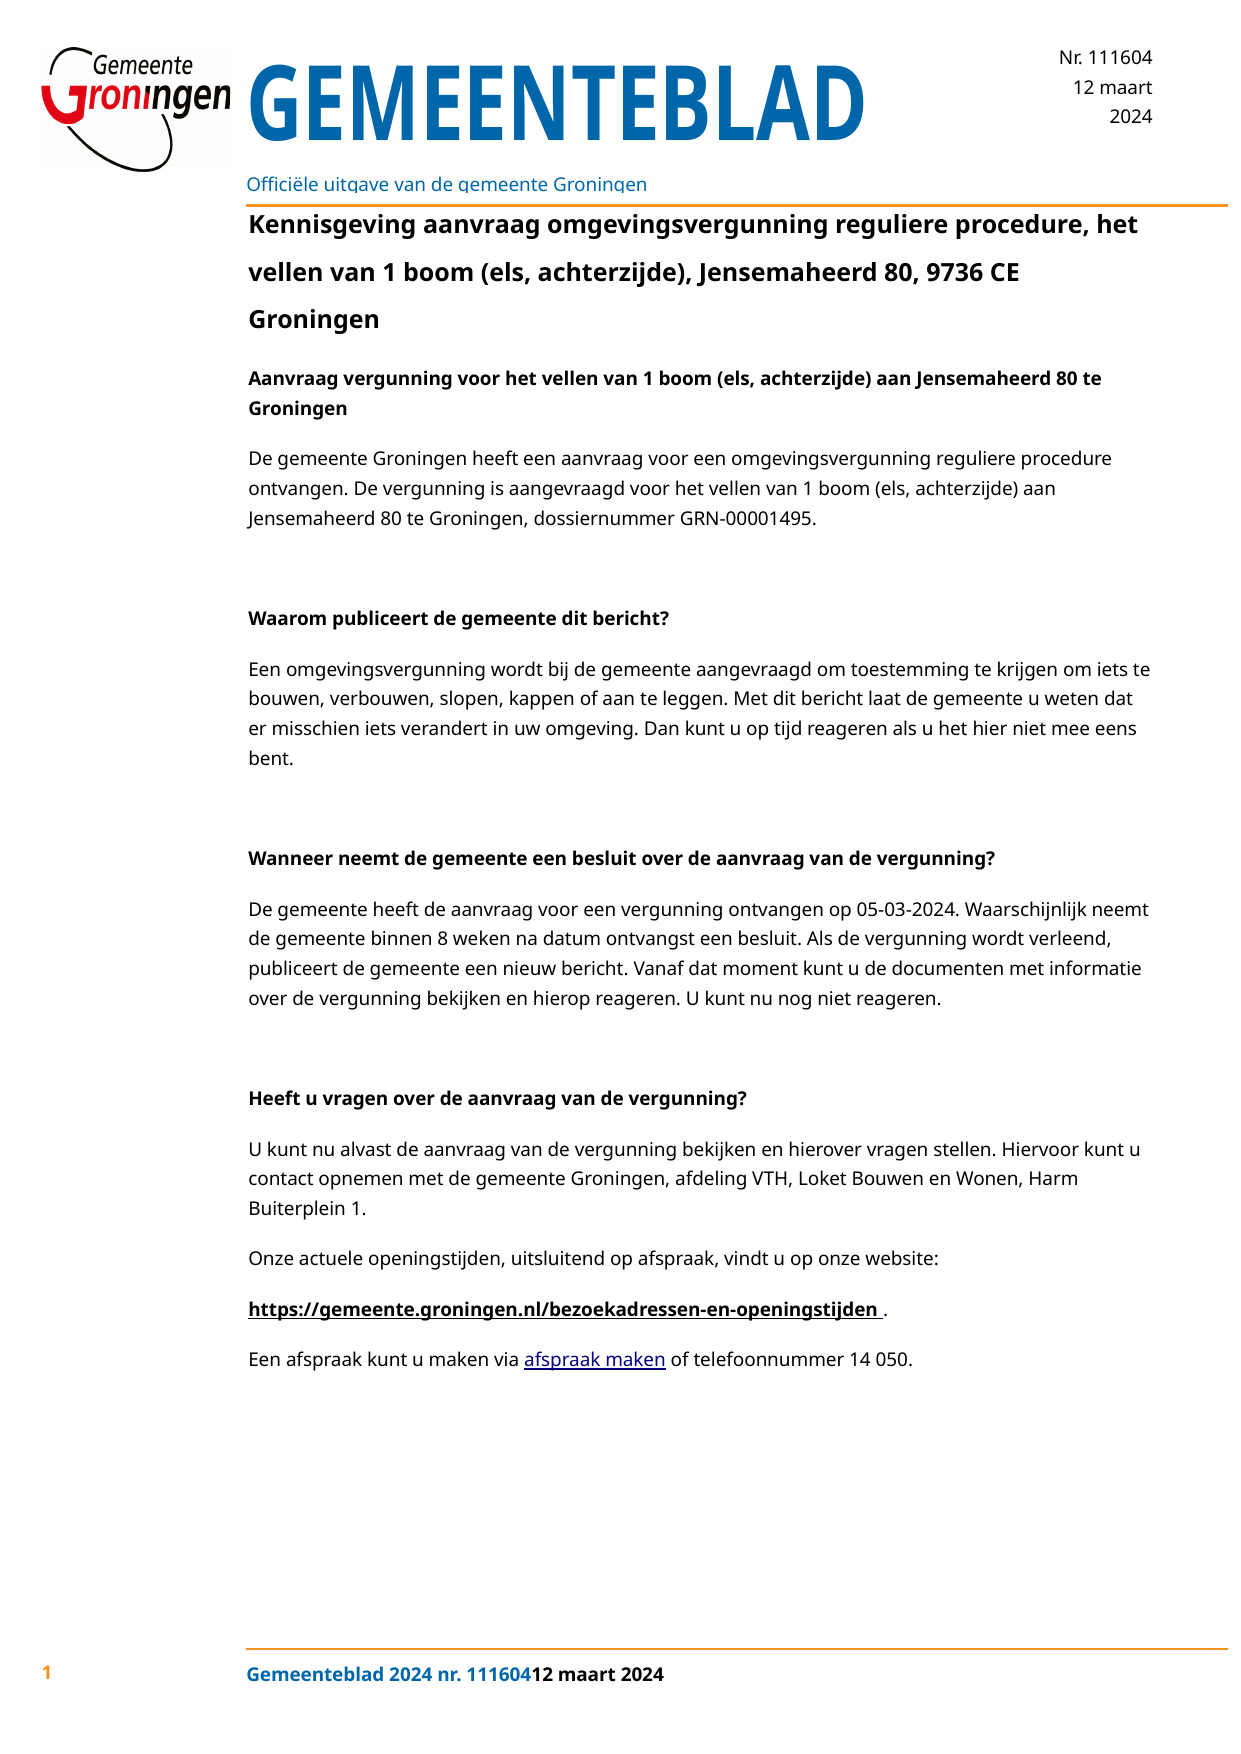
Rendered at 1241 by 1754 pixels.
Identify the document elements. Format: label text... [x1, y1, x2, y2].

picture [41, 47, 231, 172]
text Heeft u vragen over de aanvraag van de vergunning? [248, 1086, 1152, 1111]
text Onze actuele openingstijden, uitsluitend op afspraak, vindt u op onze website: [248, 1246, 1152, 1271]
text Een omgevingsvergunning wordt bij de gemeente aangevraagd om toestemming te krijgen om iets te bouwen, verbouwen, slopen, kappen of aan te leggen. Met dit bericht laat de gemeente u weten dat er misschien iets verandert in uw omgeving. Dan kunt u op tijd reageren als u het hier niet mee eens bent. [248, 656, 1152, 770]
text Wanneer neemt de gemeente een besluit over de aanvraag van de vergunning? [248, 846, 1152, 871]
text Kennisgeving aanvraag omgevingsvergunning reguliere procedure, het vellen van 1 boom (els, achterzijde), Jensemaheerd 80, 9736 CE Groningen [248, 207, 1152, 336]
text De gemeente Groningen heeft een aanvraag voor een omgevingsvergunning reguliere procedure ontvangen. De vergunning is aangevraagd voor het vellen van 1 boom (els, achterzijde) aan Jensemaheerd 80 te Groningen, dossiernummer GRN-00001495. [248, 446, 1152, 530]
text Waarom publiceert de gemeente dit bericht? [248, 606, 1152, 631]
text Aanvraag vergunning voor het vellen van 1 boom (els, achterzijde) aan Jensemaheerd 80 te Groningen [248, 366, 1152, 421]
text https://gemeente.groningen.nl/bezoekadressen-en-openingstijden . [248, 1296, 1152, 1322]
text Een afspraak kunt u maken via afspraak maken of telefoonnummer 14 050. [248, 1346, 1152, 1372]
text De gemeente heeft de aanvraag voor een vergunning ontvangen op 05-03-2024. Waarschijnlijk neemt de gemeente binnen 8 weken na datum ontvangst een besluit. Als de vergunning wordt verleend, publiceert de gemeente een nieuw bericht. Vanaf dat moment kunt u de documenten met informatie over de vergunning bekijken en hierop reageren. U kunt nu nog niet reageren. [248, 896, 1152, 1010]
text U kunt nu alvast de aanvraag van de vergunning bekijken en hierover vragen stellen. Hiervoor kunt u contact opnemen met de gemeente Groningen, afdeling VTH, Loket Bouwen en Wonen, Harm Buiterplein 1. [248, 1136, 1152, 1221]
